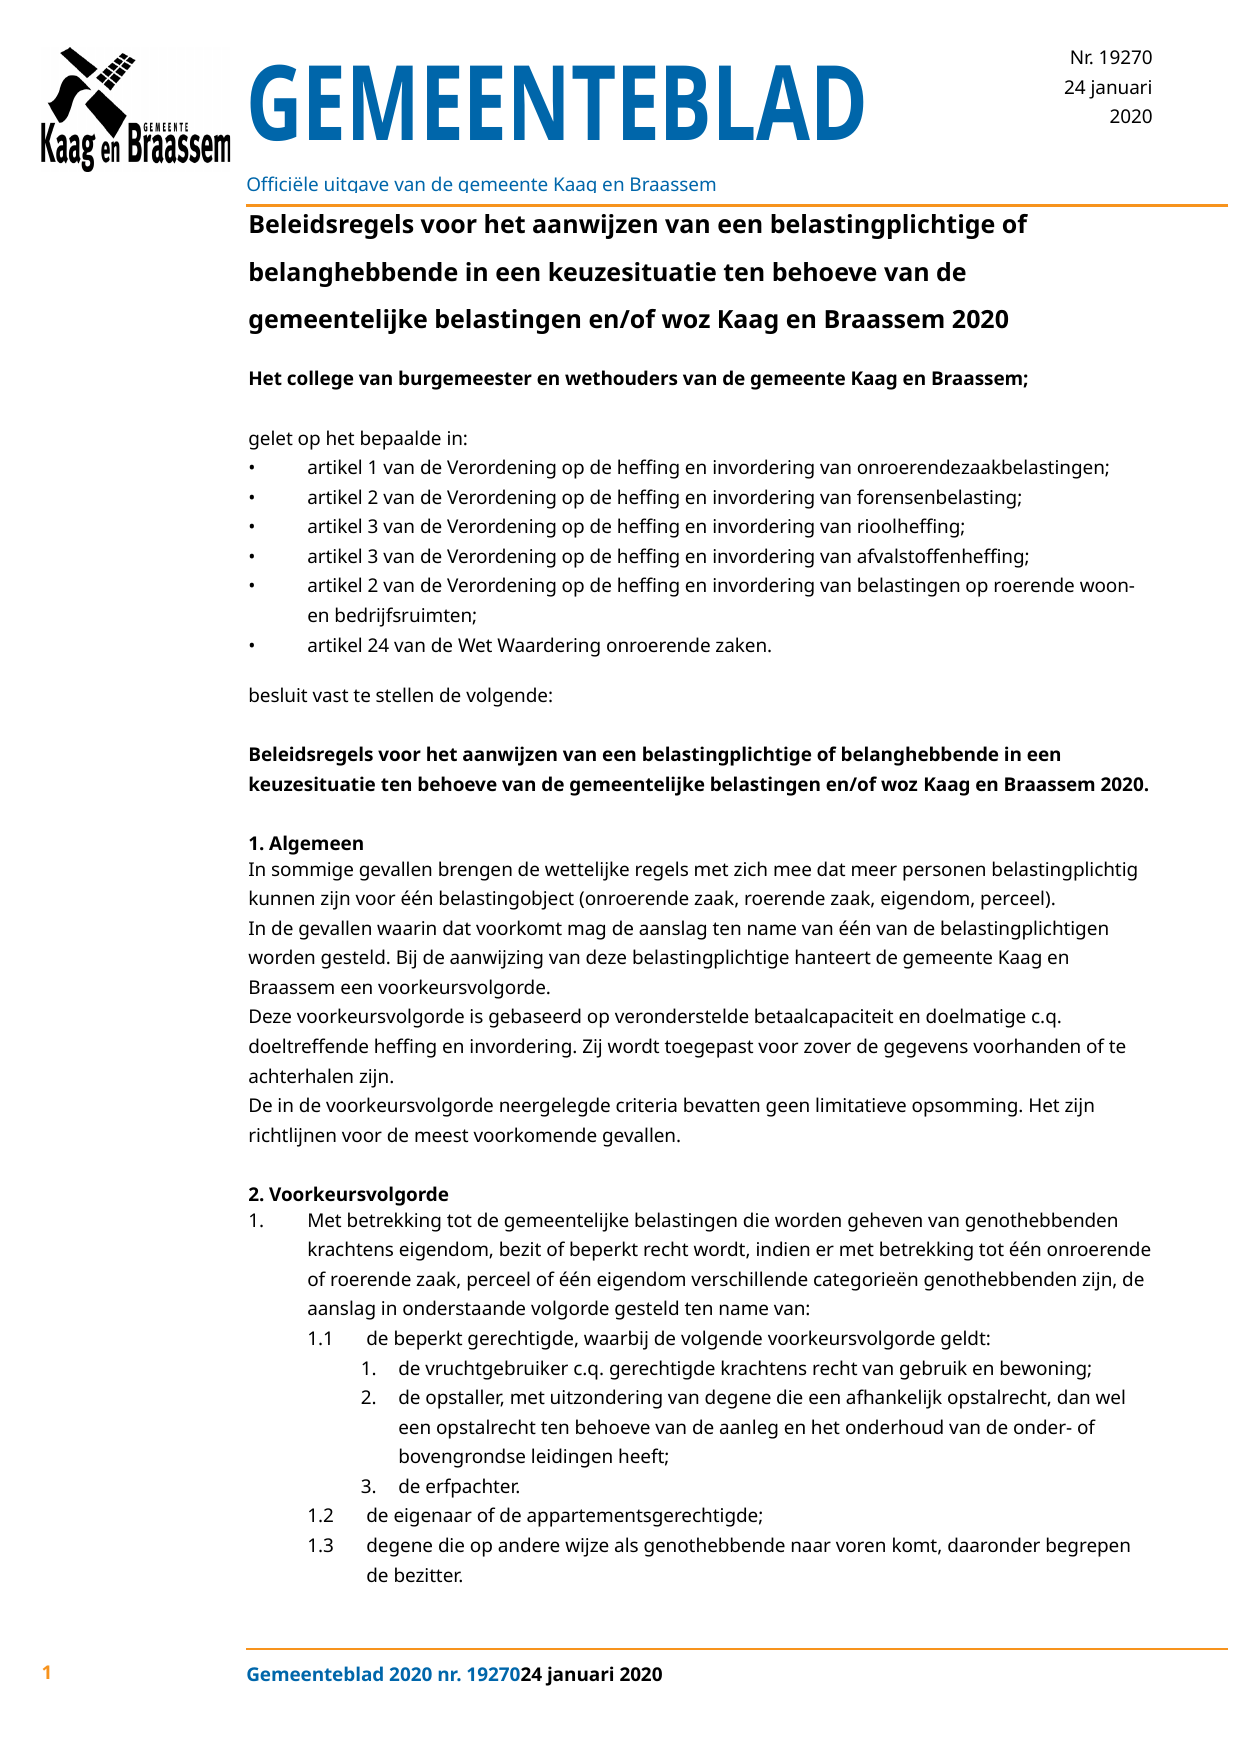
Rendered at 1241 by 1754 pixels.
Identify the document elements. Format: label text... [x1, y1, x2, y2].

list artikel 3 van de Verordening op de heffing en invordering van rioolheffing; [248, 513, 1152, 539]
list de beperkt gerechtigde, waarbij de volgende voorkeursvolgorde geldt: [307, 1325, 1152, 1351]
list de opstaller, met uitzondering van degene die een afhankelijk opstalrecht, dan wel een opstalrecht ten behoeve van de aanleg en het onderhoud van de onder- of bovengrondse leidingen heeft; [361, 1384, 1152, 1469]
text Beleidsregels voor het aanwijzen van een belastingplichtige of belanghebbende in een keuzesituatie ten behoeve van de gemeentelijke belastingen en/of woz Kaag en Braassem 2020. [248, 741, 1152, 797]
text Het college van burgemeester en wethouders van de gemeente Kaag en Braassem; [248, 366, 1152, 391]
text gelet op het bepaalde in: [248, 425, 1152, 450]
list artikel 1 van de Verordening op de heffing en invordering van onroerendezaakbelastingen; [248, 454, 1152, 480]
list artikel 2 van de Verordening op de heffing en invordering van belastingen op roerende woon- en bedrijfsruimten; [248, 573, 1152, 628]
list artikel 3 van de Verordening op de heffing en invordering van afvalstoffenheffing; [248, 543, 1152, 569]
list artikel 2 van de Verordening op de heffing en invordering van forensenbelasting; [248, 484, 1152, 509]
text 1. Algemeen [248, 830, 1152, 856]
text besluit vast te stellen de volgende: [248, 682, 1152, 708]
text In de gevallen waarin dat voorkomt mag de aanslag ten name van één van de belastingplichtigen worden gesteld. Bij de aanwijzing van deze belastingplichtige hanteert de gemeente Kaag en Braassem een voorkeursvolgorde. [248, 915, 1152, 1000]
text 2. Voorkeursvolgorde [248, 1181, 1152, 1207]
text Deze voorkeursvolgorde is gebaseerd op veronderstelde betaalcapaciteit en doelmatige c.q. doeltreffende heffing en invordering. Zij wordt toegepast voor zover de gegevens voorhanden of te achterhalen zijn. [248, 1004, 1152, 1088]
list degene die op andere wijze als genothebbende naar voren komt, daaronder begrepen de bezitter. [307, 1532, 1152, 1588]
text In sommige gevallen brengen de wettelijke regels met zich mee dat meer personen belastingplichtig kunnen zijn voor één belastingobject (onroerende zaak, roerende zaak, eigendom, perceel). [248, 856, 1152, 911]
list de eigenaar of de appartementsgerechtigde; [307, 1503, 1152, 1528]
picture [41, 47, 231, 172]
list Met betrekking tot de gemeentelijke belastingen die worden geheven van genothebbenden krachtens eigendom, bezit of beperkt recht wordt, indien er met betrekking tot één onroerende of roerende zaak, perceel of één eigendom verschillende categorieën genothebbenden zijn, de aanslag in onderstaande volgorde gesteld ten name van: [248, 1207, 1152, 1321]
text Beleidsregels voor het aanwijzen van een belastingplichtige of belanghebbende in een keuzesituatie ten behoeve van de gemeentelijke belastingen en/of woz Kaag en Braassem 2020 [248, 207, 1152, 336]
list de vruchtgebruiker c.q. gerechtigde krachtens recht van gebruik en bewoning; [361, 1355, 1152, 1381]
list de erfpachter. [361, 1473, 1152, 1499]
text De in de voorkeursvolgorde neergelegde criteria bevatten geen limitatieve opsomming. Het zijn richtlijnen voor de meest voorkomende gevallen. [248, 1092, 1152, 1148]
list artikel 24 van de Wet Waardering onroerende zaken. [248, 632, 1152, 657]
